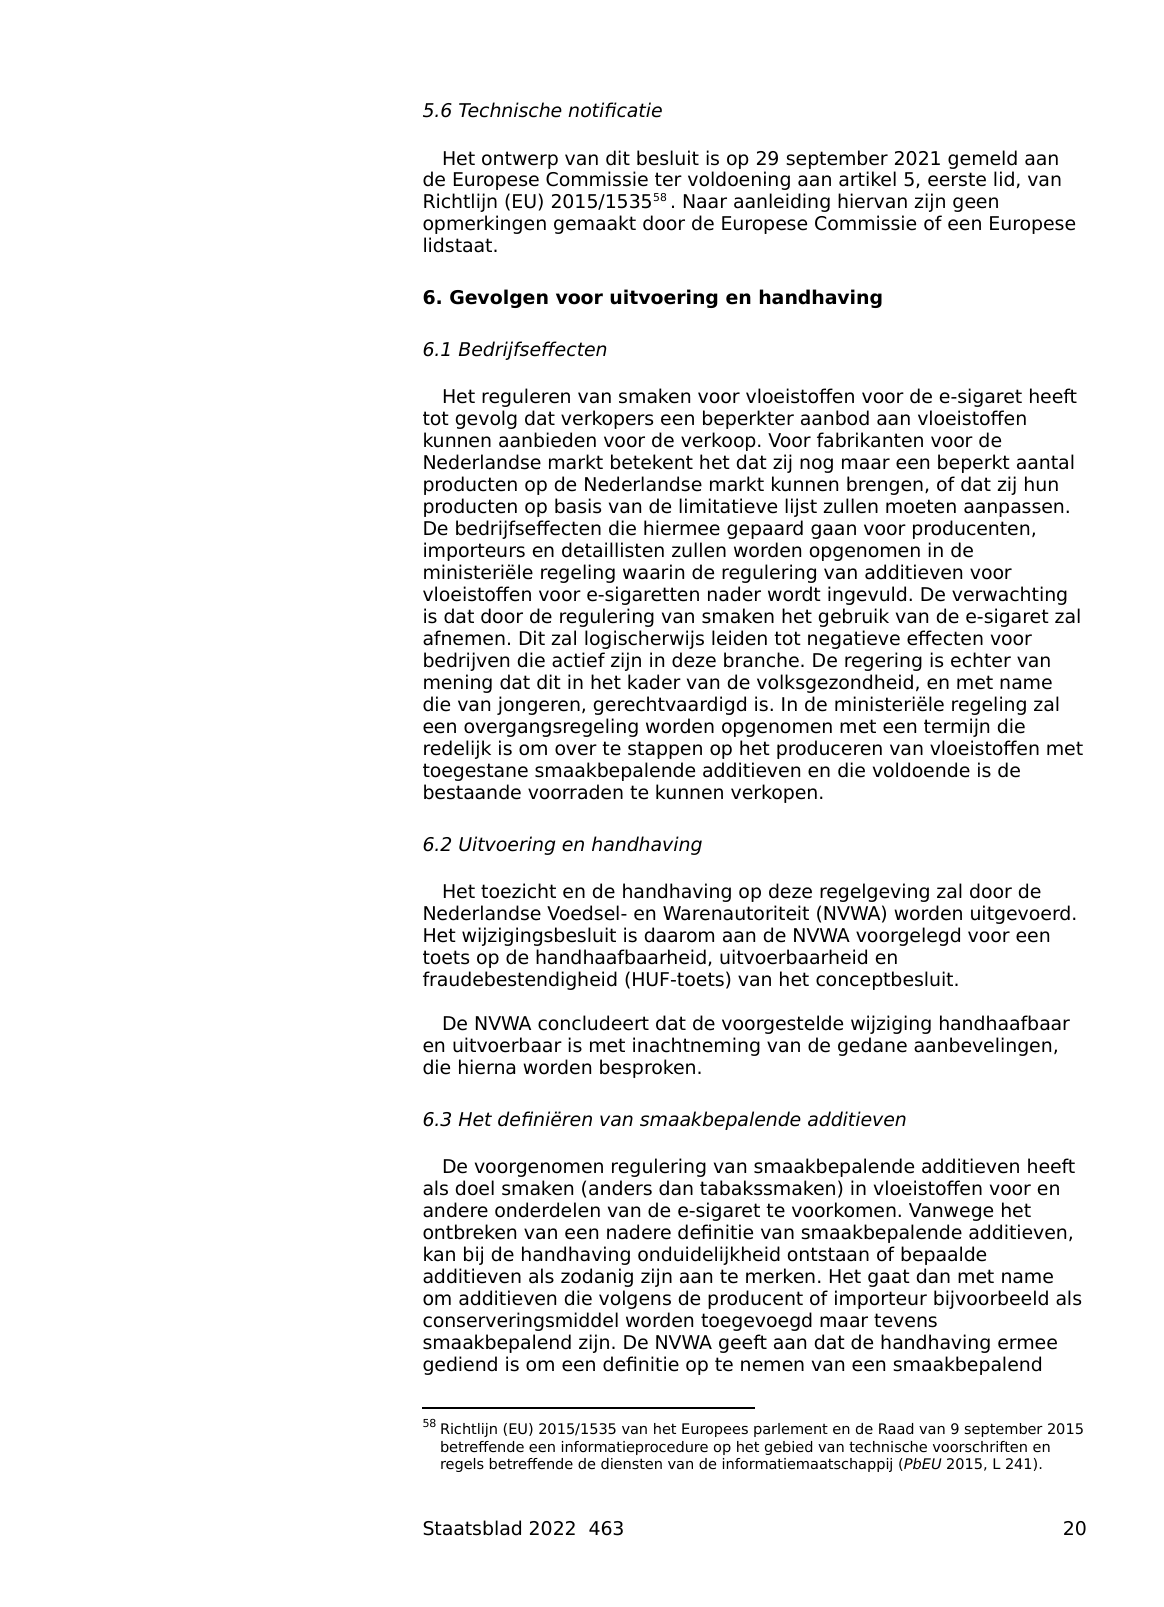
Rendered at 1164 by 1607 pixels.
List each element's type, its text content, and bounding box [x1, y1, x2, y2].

subtitle 6.1 Bedrijfseffecten [422, 339, 1087, 361]
text Het toezicht en de handhaving op deze regelgeving zal door de Nederlandse Voedsel- en Warenautoriteit (NVWA) worden uitgevoerd. Het wijzigingsbesluit is daarom aan de NVWA voorgelegd voor een toets op de handhaafbaarheid, uitvoerbaarheid en fraudebestendigheid (HUF-toets) van het conceptbesluit. [422, 881, 1087, 991]
subtitle 6.2 Uitvoering en handhaving [422, 834, 1087, 856]
text Het ontwerp van dit besluit is op 29 september 2021 gemeld aan de Europese Commissie ter voldoening aan artikel 5, eerste lid, van Richtlijn (EU) 2015/1535. Naar aanleiding hiervan zijn geen opmerkingen gemaakt door de Europese Commissie of een Europese lidstaat. [422, 147, 1087, 257]
text De voorgenomen regulering van smaakbepalende additieven heeft als doel smaken (anders dan tabakssmaken) in vloeistoffen voor en andere onderdelen van de e-sigaret te voorkomen. Vanwege het ontbreken van een nadere definitie van smaakbepalende additieven, kan bij de handhaving onduidelijkheid ontstaan of bepaalde additieven als zodanig zijn aan te merken. Het gaat dan met name om additieven die volgens de producent of importeur bijvoorbeeld als conserveringsmiddel worden toegevoegd maar tevens smaakbepalend zijn. De NVWA geeft aan dat de handhaving ermee gediend is om een definitie op te nemen van een smaakbepalend [422, 1156, 1087, 1376]
subtitle 6.3 Het definiëren van smaakbepalende additieven [422, 1109, 1087, 1131]
text De NVWA concludeert dat de voorgestelde wijziging handhaafbaar en uitvoerbaar is met inachtneming van de gedane aanbevelingen, die hierna worden besproken. [422, 1013, 1087, 1079]
text Richtlijn (EU) 2015/1535 van het Europees parlement en de Raad van 9 september 2015 betreffende een informatieprocedure op het gebied van technische voorschriften en regels betreffende de diensten van de informatiemaatschappij (PbEU 2015, L 241). [422, 1417, 1087, 1473]
text Het reguleren van smaken voor vloeistoffen voor de e-sigaret heeft tot gevolg dat verkopers een beperkter aanbod aan vloeistoffen kunnen aanbieden voor de verkoop. Voor fabrikanten voor de Nederlandse markt betekent het dat zij nog maar een beperkt aantal producten op de Nederlandse markt kunnen brengen, of dat zij hun producten op basis van de limitatieve lijst zullen moeten aanpassen. De bedrijfseffecten die hiermee gepaard gaan voor producenten, importeurs en detaillisten zullen worden opgenomen in de ministeriële regeling waarin de regulering van additieven voor vloeistoffen voor e-sigaretten nader wordt ingevuld. De verwachting is dat door de regulering van smaken het gebruik van de e-sigaret zal afnemen. Dit zal logischerwijs leiden tot negatieve effecten voor bedrijven die actief zijn in deze branche. De regering is echter van mening dat dit in het kader van de volksgezondheid, en met name die van jongeren, gerechtvaardigd is. In de ministeriële regeling zal een overgangsregeling worden opgenomen met een termijn die redelijk is om over te stappen op het produceren van vloeistoffen met toegestane smaakbepalende additieven en die voldoende is de bestaande voorraden te kunnen verkopen. [422, 386, 1087, 804]
subtitle 6. Gevolgen voor uitvoering en handhaving [422, 287, 1087, 309]
subtitle 5.6 Technische notificatie [422, 100, 1087, 122]
